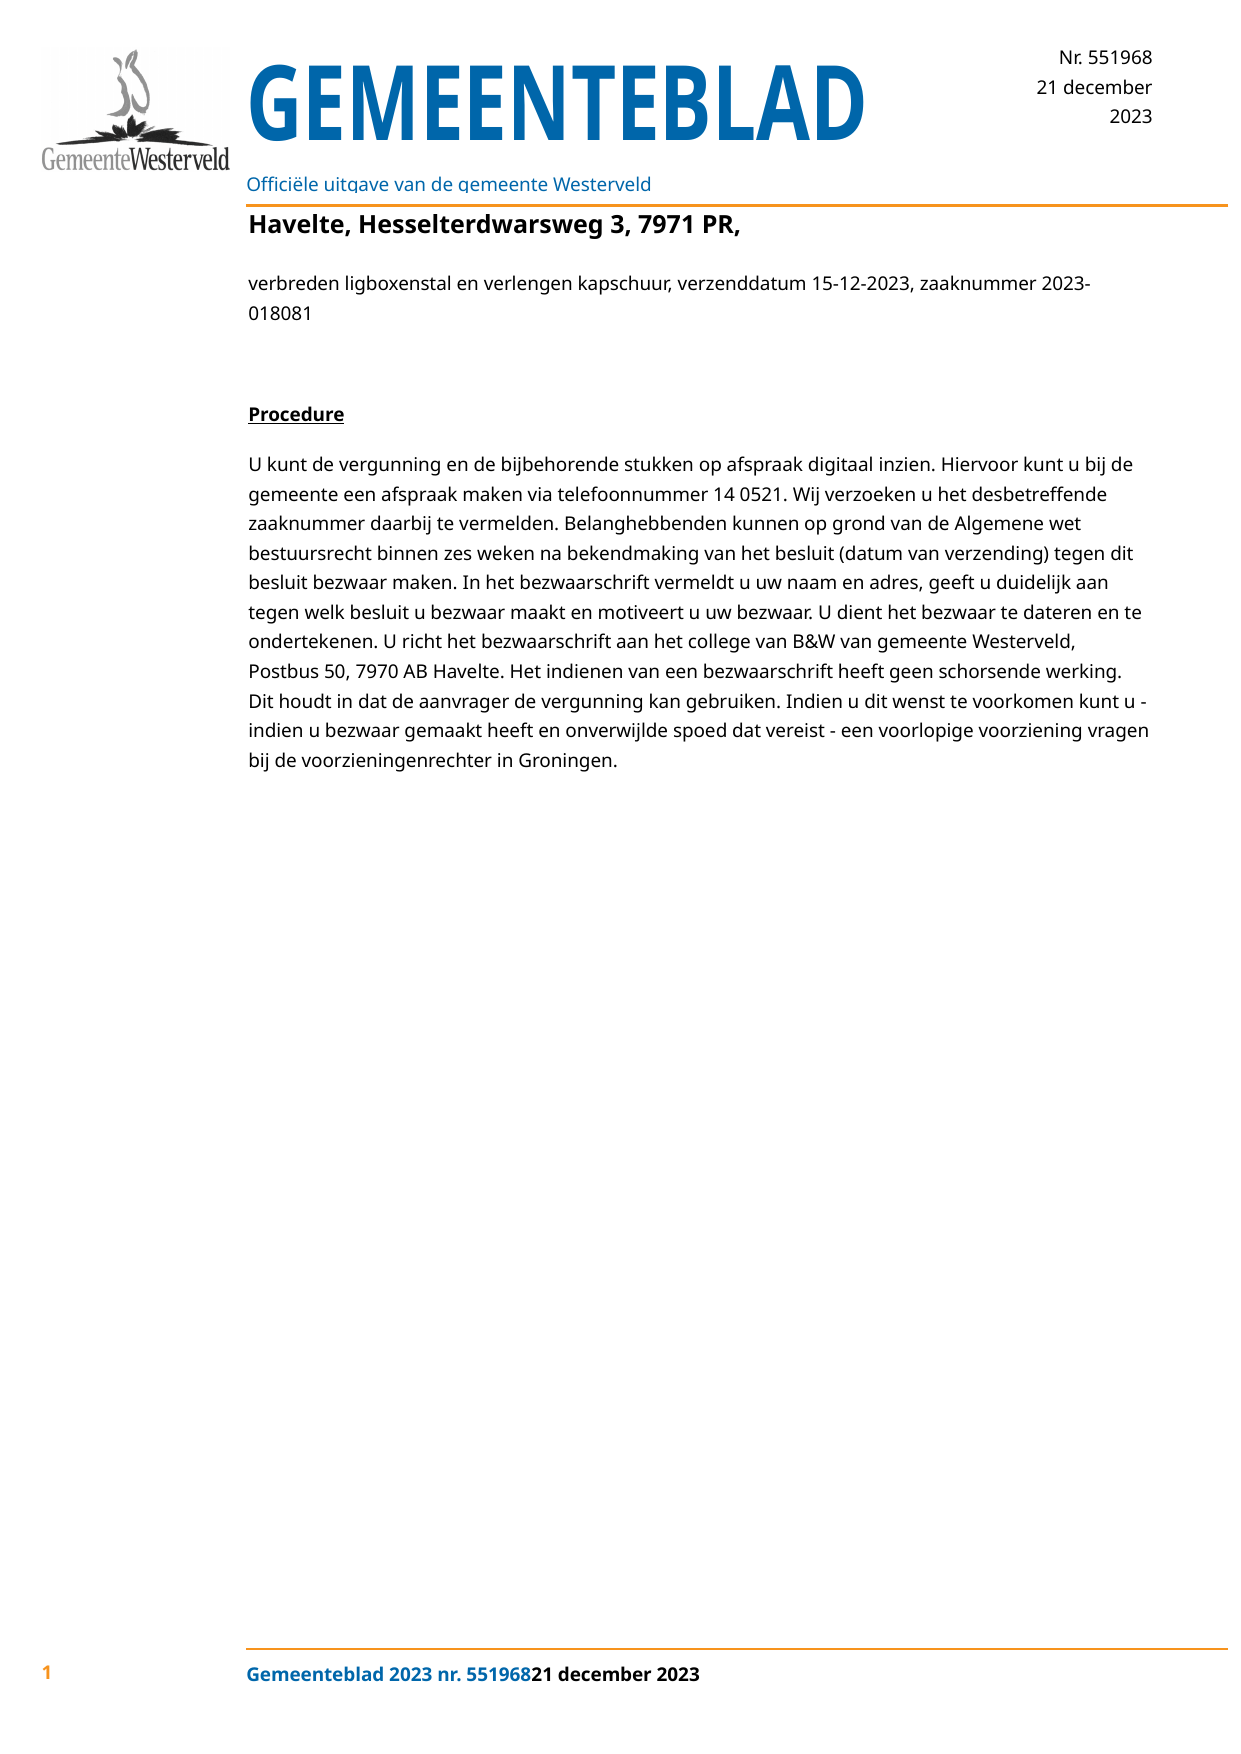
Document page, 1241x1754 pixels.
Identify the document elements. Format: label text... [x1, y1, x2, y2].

picture [41, 47, 231, 172]
text verbreden ligboxenstal en verlengen kapschuur, verzenddatum 15-12-2023, zaaknummer 2023-018081 [248, 270, 1152, 326]
text U kunt de vergunning en de bijbehorende stukken op afspraak digitaal inzien. Hiervoor kunt u bij de gemeente een afspraak maken via telefoonnummer 14 0521. Wij verzoeken u het desbetreffende zaaknummer daarbij te vermelden. Belanghebbenden kunnen op grond van de Algemene wet bestuursrecht binnen zes weken na bekendmaking van het besluit (datum van verzending) tegen dit besluit bezwaar maken. In het bezwaarschrift vermeldt u uw naam en adres, geeft u duidelijk aan tegen welk besluit u bezwaar maakt en motiveert u uw bezwaar. U dient het bezwaar te dateren en te ondertekenen. U richt het bezwaarschrift aan het college van B&W van gemeente Westerveld, Postbus 50, 7970 AB Havelte. Het indienen van een bezwaarschrift heeft geen schorsende werking. Dit houdt in dat de aanvrager de vergunning kan gebruiken. Indien u dit wenst te voorkomen kunt u - indien u bezwaar gemaakt heeft en onverwijlde spoed dat vereist - een voorlopige voorziening vragen bij de voorzieningenrechter in Groningen. [248, 451, 1152, 773]
text Procedure [248, 401, 1152, 426]
text Havelte, Hesselterdwarsweg 3, 7971 PR, [248, 207, 1152, 241]
